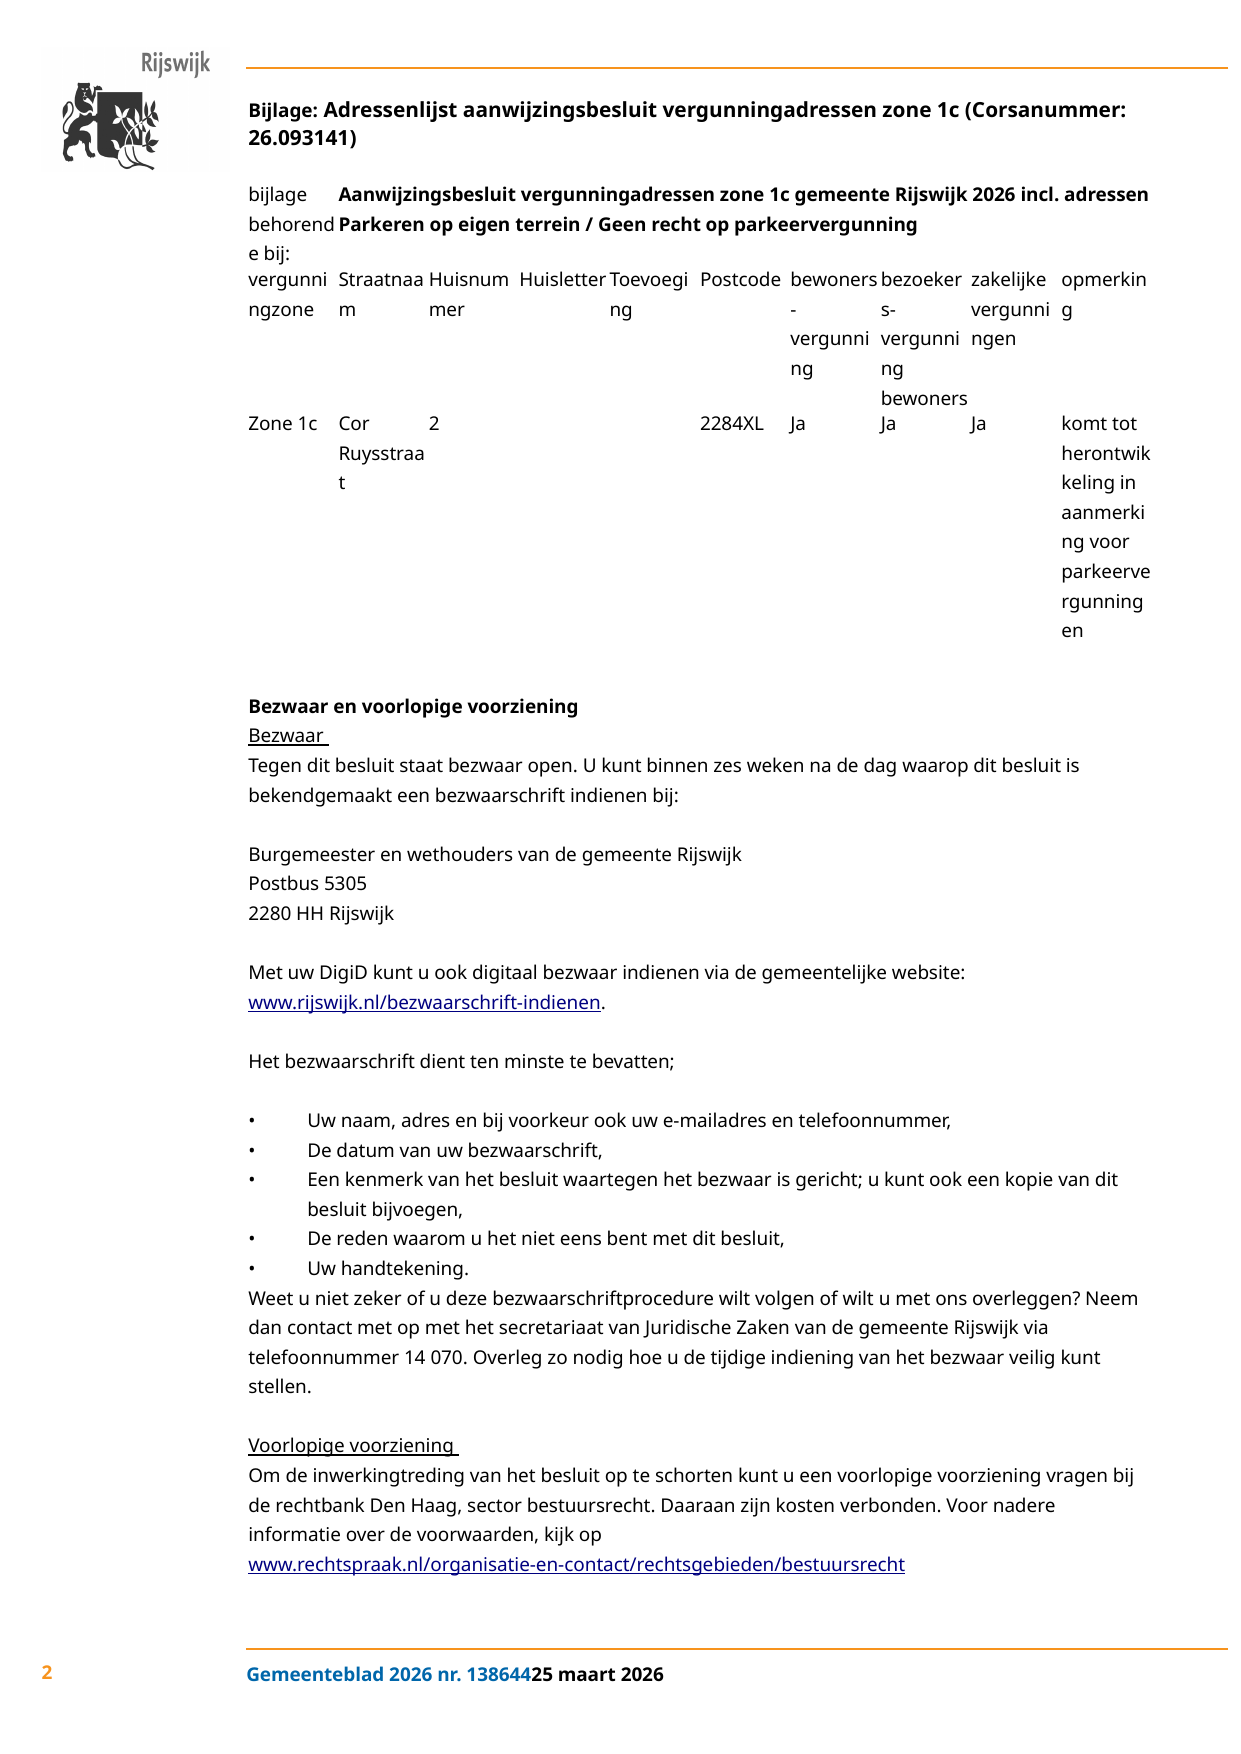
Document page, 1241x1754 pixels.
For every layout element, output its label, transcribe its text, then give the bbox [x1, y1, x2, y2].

text Postbus 5305 [248, 871, 1152, 896]
table_header Aanwijzingsbesluit vergunningadressen zone 1c gemeente Rijswijk 2026 incl. adressen Parkeren op eigen terrein / Geen recht op parkeervergunning [338, 181, 1152, 266]
table_cell zakelijke vergunningen [971, 266, 1061, 410]
table_cell vergunningzone [248, 266, 338, 410]
list De datum van uw bezwaarschrift, [248, 1137, 1152, 1162]
text Tegen dit besluit staat bezwaar open. U kunt binnen zes weken na de dag waarop dit besluit is bekendgemaakt een bezwaarschrift indienen bij: [248, 752, 1152, 807]
table_cell bezoekers-vergunning bewoners [881, 266, 971, 410]
table_cell Huisletter [519, 266, 609, 410]
table_cell Toevoeging [609, 266, 700, 410]
table_cell bewoners-vergunning [790, 266, 881, 410]
table_cell 2284XL [700, 410, 790, 643]
list Een kenmerk van het besluit waartegen het bezwaar is gericht; u kunt ook een kopie van dit besluit bijvoegen, [248, 1166, 1152, 1222]
text Burgemeester en wethouders van de gemeente Rijswijk [248, 841, 1152, 867]
table_cell komt tot herontwikkeling in aanmerking voor parkeervergunningen [1061, 410, 1152, 643]
table_cell [609, 410, 700, 643]
table_cell opmerking [1061, 266, 1152, 410]
table_cell 2 [429, 410, 519, 643]
table_cell Ja [971, 410, 1061, 643]
table_header bijlage behorende bij: [248, 181, 338, 266]
text Voorlopige voorziening [248, 1433, 1152, 1458]
table_cell [519, 410, 609, 643]
text Bezwaar [248, 723, 1152, 748]
table_cell Ja [881, 410, 971, 643]
text Bijlage: Adressenlijst aanwijzingsbesluit vergunningadressen zone 1c (Corsanummer: 26.093141) [248, 95, 1152, 152]
table_cell Straatnaam [338, 266, 429, 410]
picture [41, 47, 231, 172]
table_cell Postcode [700, 266, 790, 410]
table_cell Huisnummer [429, 266, 519, 410]
text Weet u niet zeker of u deze bezwaarschriftprocedure wilt volgen of wilt u met ons overleggen? Neem dan contact met op met het secretariaat van Juridische Zaken van de gemeente Rijswijk via telefoonnummer 14 070. Overleg zo nodig hoe u de tijdige indiening van het bezwaar veilig kunt stellen. [248, 1285, 1152, 1399]
text 2280 HH Rijswijk [248, 900, 1152, 926]
table_cell Zone 1c [248, 410, 338, 643]
text Met uw DigiD kunt u ook digitaal bezwaar indienen via de gemeentelijke website: www.rijswijk.nl/bezwaarschrift-indienen. [248, 959, 1152, 1014]
table_cell Cor Ruysstraat [338, 410, 429, 643]
text Bezwaar en voorlopige voorziening [248, 693, 1152, 719]
list De reden waarom u het niet eens bent met dit besluit, [248, 1226, 1152, 1251]
text Om de inwerkingtreding van het besluit op te schorten kunt u een voorlopige voorziening vragen bij de rechtbank Den Haag, sector bestuursrecht. Daaraan zijn kosten verbonden. Voor nadere informatie over de voorwaarden, kijk op www.rechtspraak.nl/organisatie-en-contact/rechtsgebieden/bestuursrecht [248, 1462, 1152, 1577]
list Uw naam, adres en bij voorkeur ook uw e-mailadres en telefoonnummer, [248, 1107, 1152, 1133]
list Uw handtekening. [248, 1255, 1152, 1281]
table_cell Ja [790, 410, 881, 643]
text Het bezwaarschrift dient ten minste te bevatten; [248, 1048, 1152, 1074]
